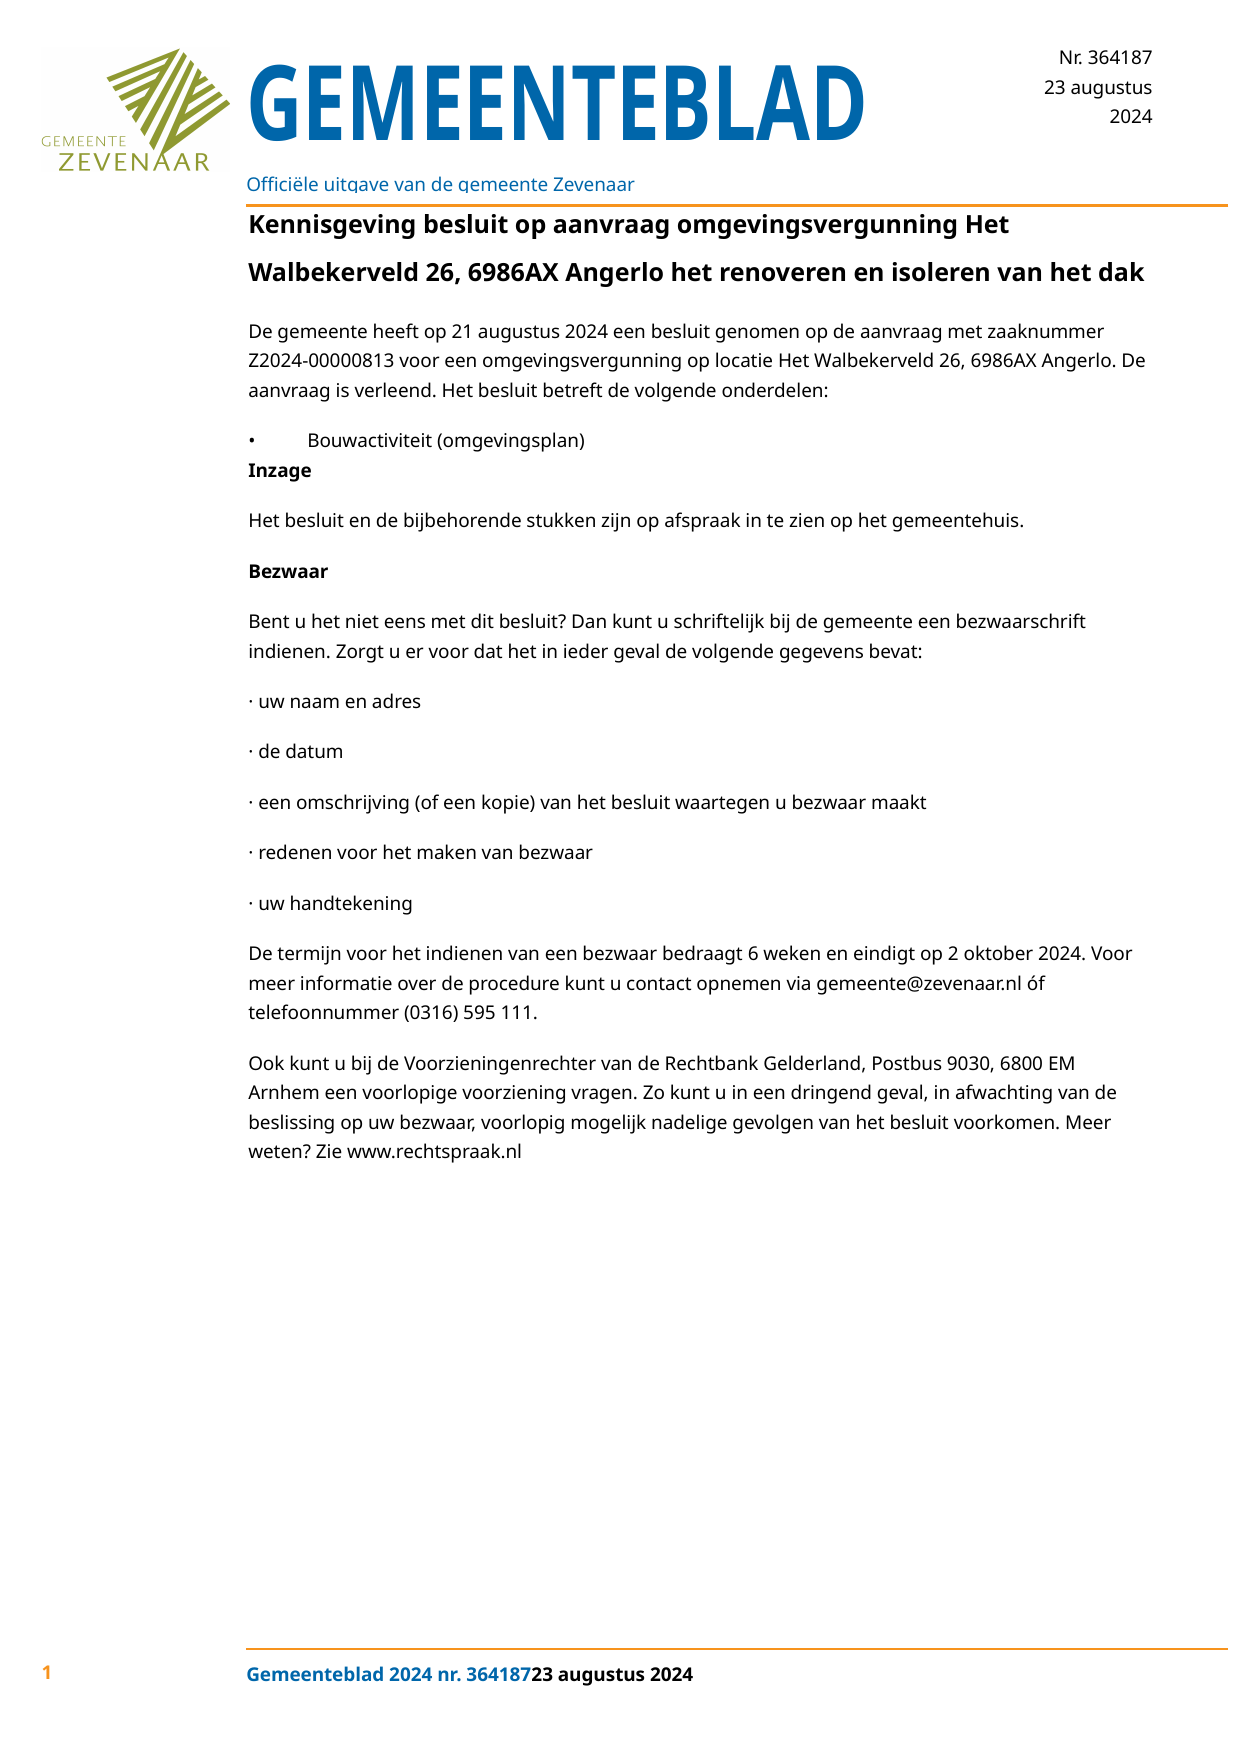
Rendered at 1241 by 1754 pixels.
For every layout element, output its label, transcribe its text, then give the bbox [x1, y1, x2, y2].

text · een omschrijving (of een kopie) van het besluit waartegen u bezwaar maakt [248, 789, 1152, 815]
text De termijn voor het indienen van een bezwaar bedraagt 6 weken en eindigt op 2 oktober 2024. Voor meer informatie over de procedure kunt u contact opnemen via gemeente@zevenaar.nl óf telefoonnummer (0316) 595 111. [248, 940, 1152, 1025]
text Bent u het niet eens met dit besluit? Dan kunt u schriftelijk bij de gemeente een bezwaarschrift indienen. Zorgt u er voor dat het in ieder geval de volgende gegevens bevat: [248, 608, 1152, 664]
list Bouwactiviteit (omgevingsplan) [248, 427, 1152, 453]
text Inzage [248, 457, 1152, 483]
text · de datum [248, 739, 1152, 764]
picture [41, 47, 231, 172]
text De gemeente heeft op 21 augustus 2024 een besluit genomen op de aanvraag met zaaknummer Z2024-00000813 voor een omgevingsvergunning op locatie Het Walbekerveld 26, 6986AX Angerlo. De aanvraag is verleend. Het besluit betreft de volgende onderdelen: [248, 318, 1152, 403]
text Het besluit en de bijbehorende stukken zijn op afspraak in te zien op het gemeentehuis. [248, 507, 1152, 533]
text · uw naam en adres [248, 688, 1152, 714]
text · uw handtekening [248, 890, 1152, 916]
text Ook kunt u bij de Voorzieningenrechter van de Rechtbank Gelderland, Postbus 9030, 6800 EM Arnhem een voorlopige voorziening vragen. Zo kunt u in een dringend geval, in afwachting van de beslissing op uw bezwaar, voorlopig mogelijk nadelige gevolgen van het besluit voorkomen. Meer weten? Zie www.rechtspraak.nl [248, 1050, 1152, 1164]
text Kennisgeving besluit op aanvraag omgevingsvergunning Het Walbekerveld 26, 6986AX Angerlo het renoveren en isoleren van het dak [248, 207, 1152, 288]
text · redenen voor het maken van bezwaar [248, 839, 1152, 865]
text Bezwaar [248, 558, 1152, 584]
